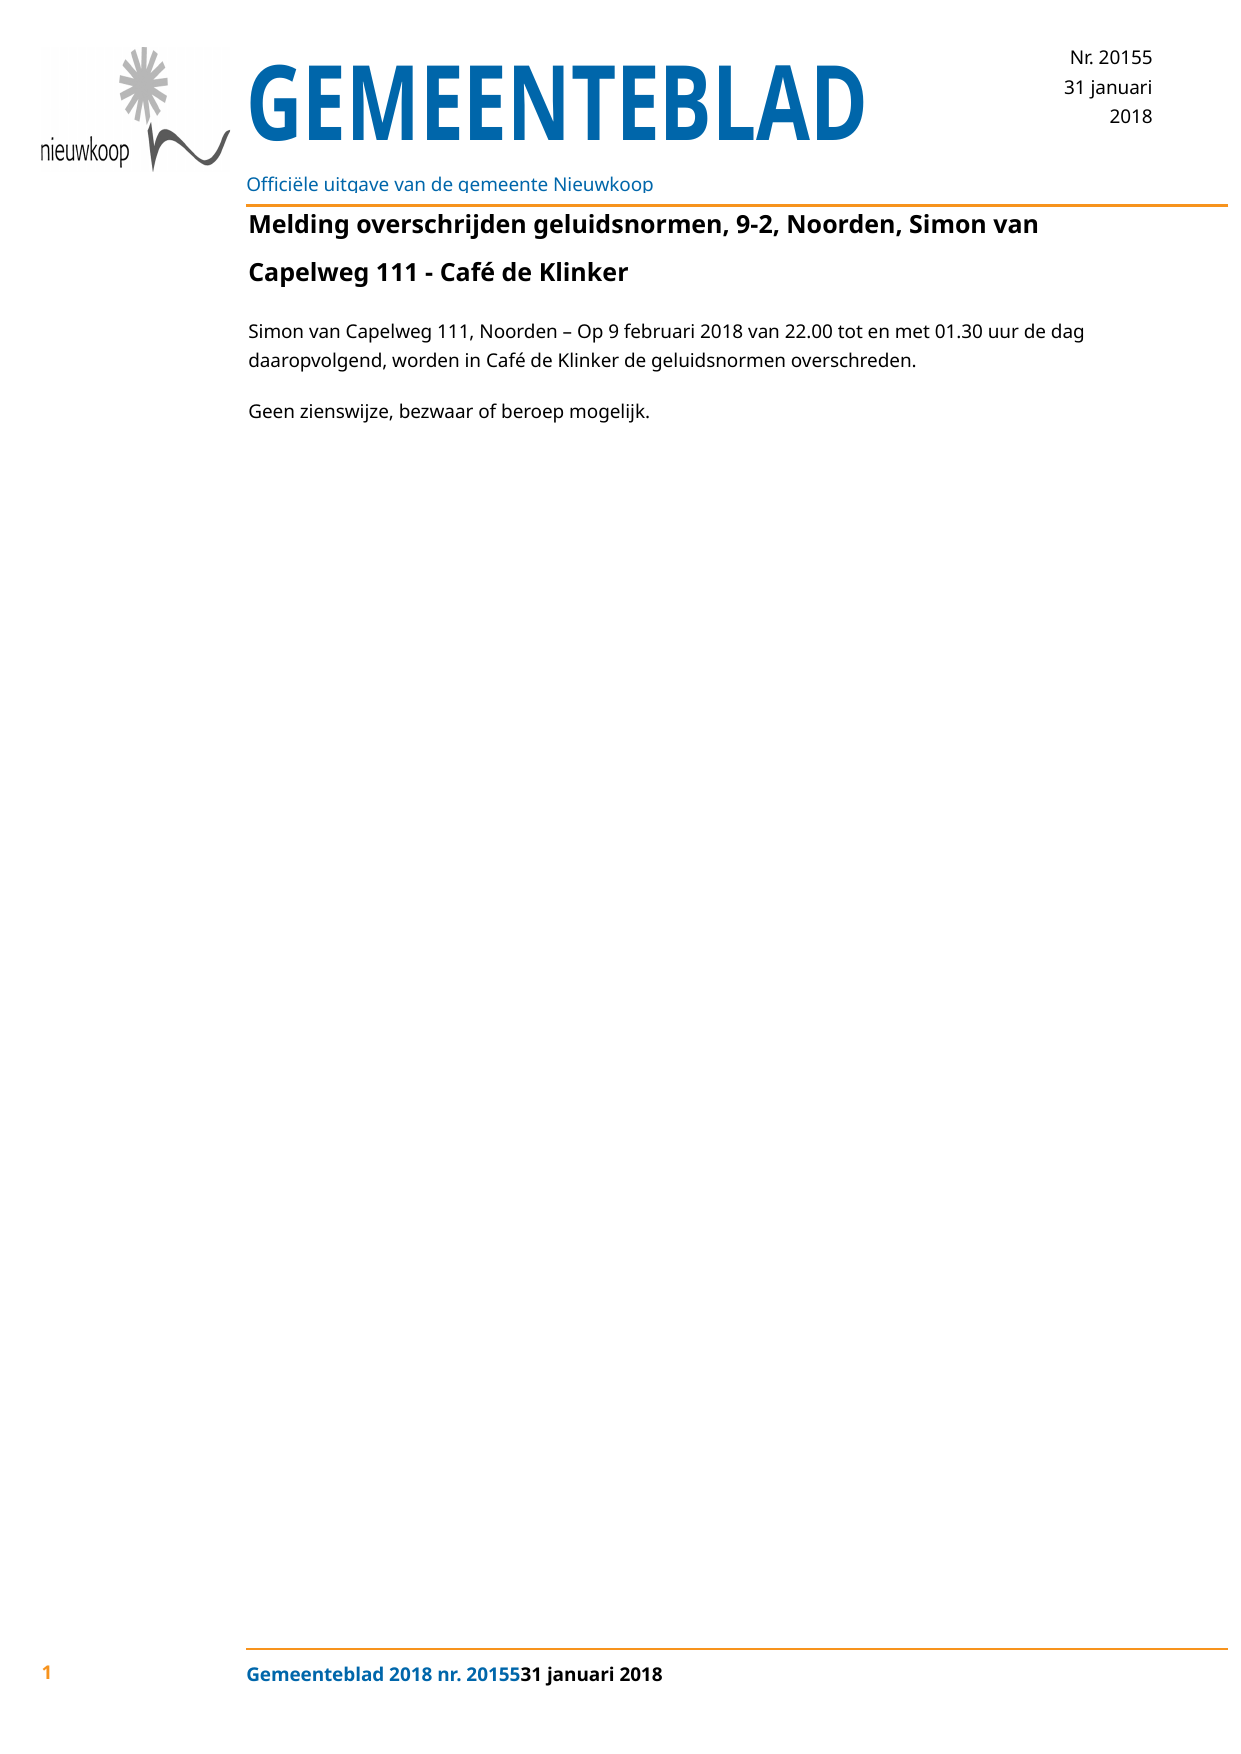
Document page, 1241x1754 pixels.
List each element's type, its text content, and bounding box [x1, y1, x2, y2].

text Geen zienswijze, bezwaar of beroep mogelijk. [248, 398, 1152, 424]
picture [41, 47, 231, 172]
text Simon van Capelweg 111, Noorden – Op 9 februari 2018 van 22.00 tot en met 01.30 uur de dag daaropvolgend, worden in Café de Klinker de geluidsnormen overschreden. [248, 318, 1152, 373]
text Melding overschrijden geluidsnormen, 9-2, Noorden, Simon van Capelweg 111 - Café de Klinker [248, 207, 1152, 288]
